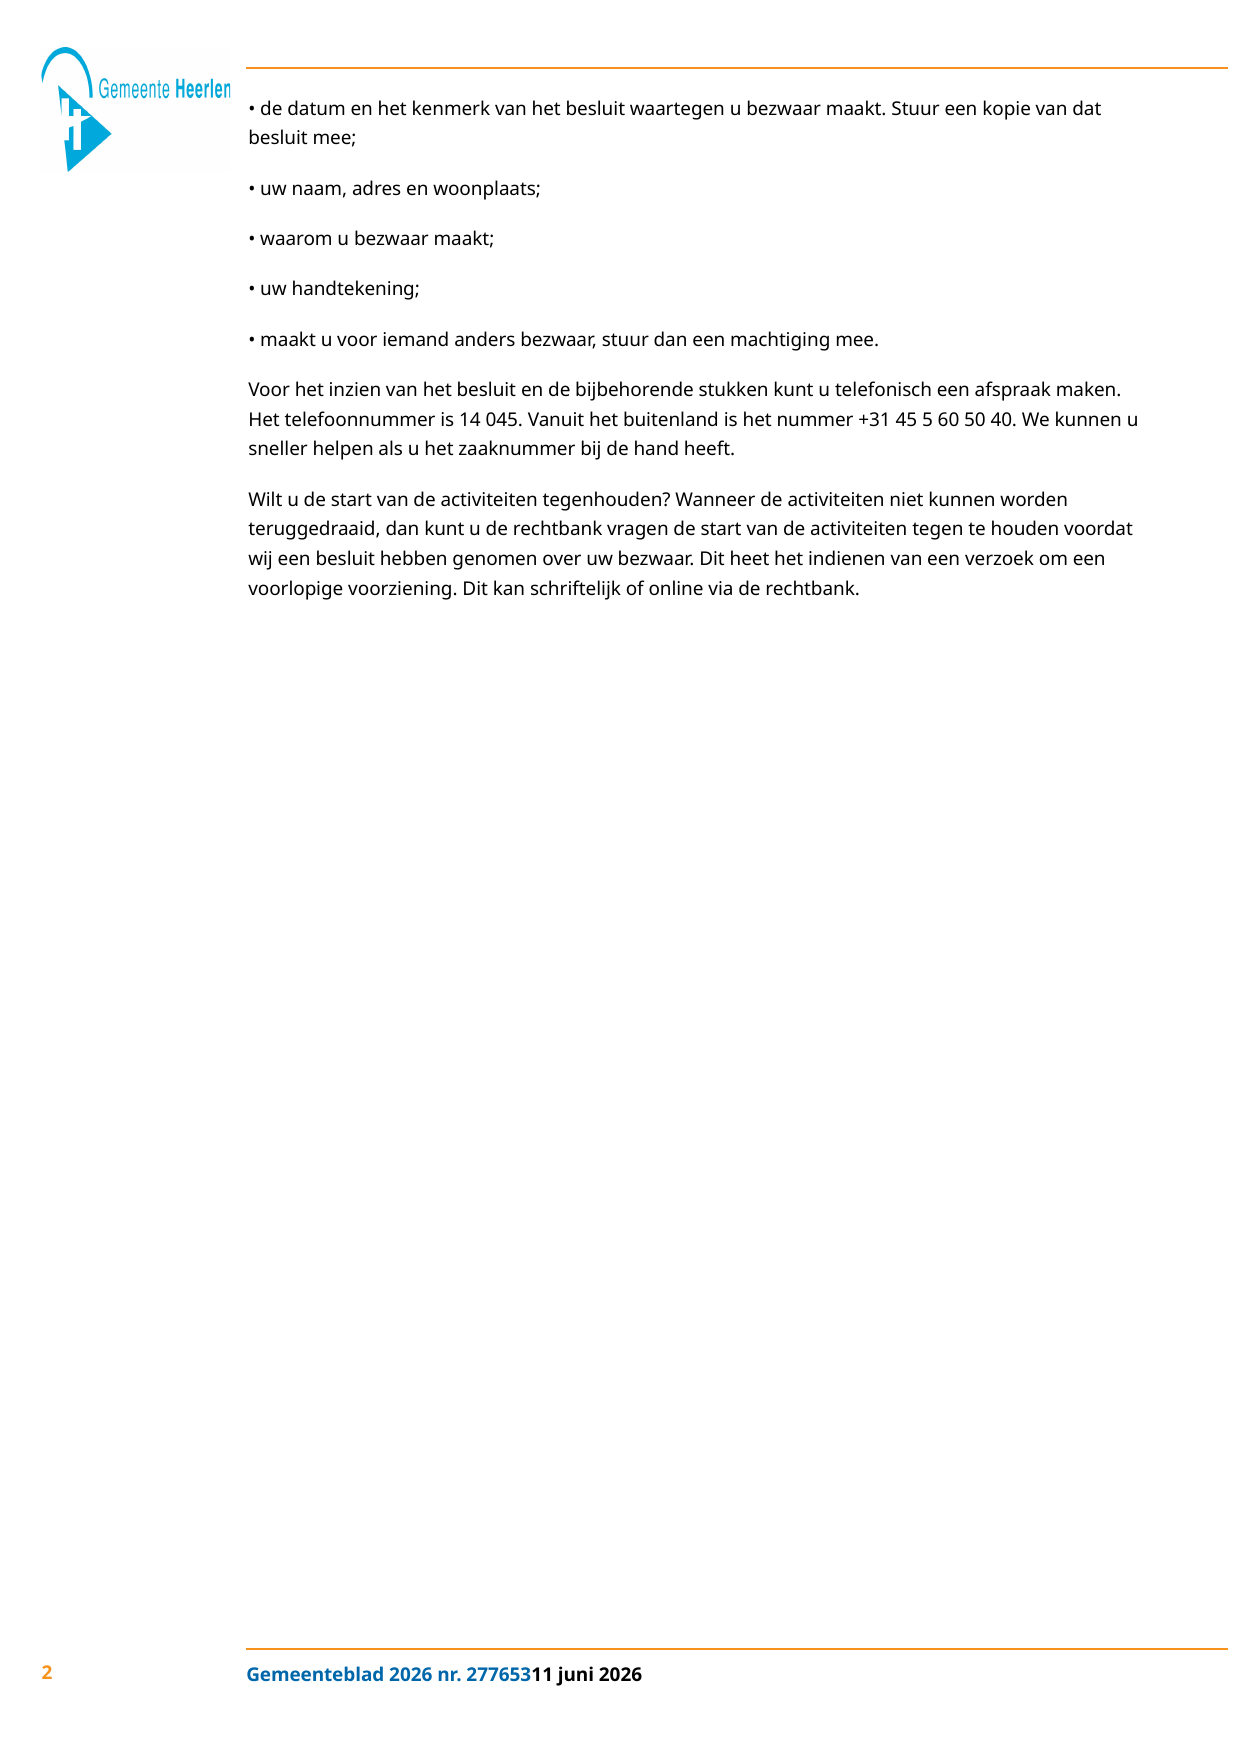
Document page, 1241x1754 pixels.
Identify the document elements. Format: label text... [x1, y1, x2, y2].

text • waarom u bezwaar maakt; [248, 225, 1152, 251]
text • maakt u voor iemand anders bezwaar, stuur dan een machtiging mee. [248, 326, 1152, 352]
text • de datum en het kenmerk van het besluit waartegen u bezwaar maakt. Stuur een kopie van dat besluit mee; [248, 95, 1152, 150]
picture [41, 47, 59, 70]
text • uw naam, adres en woonplaats; [248, 175, 1152, 201]
text • uw handtekening; [248, 276, 1152, 301]
text Voor het inzien van het besluit en de bijbehorende stukken kunt u telefonisch een afspraak maken. Het telefoonnummer is 14 045. Vanuit het buitenland is het nummer +31 45 5 60 50 40. We kunnen u sneller helpen als u het zaaknummer bij de hand heeft. [248, 376, 1152, 461]
text Wilt u de start van de activiteiten tegenhouden? Wanneer de activiteiten niet kunnen worden teruggedraaid, dan kunt u de rechtbank vragen de start van de activiteiten tegen te houden voordat wij een besluit hebben genomen over uw bezwaar. Dit heet het indienen van een verzoek om een voorlopige voorziening. Dit kan schriftelijk of online via de rechtbank. [248, 486, 1152, 601]
picture [41, 47, 231, 172]
